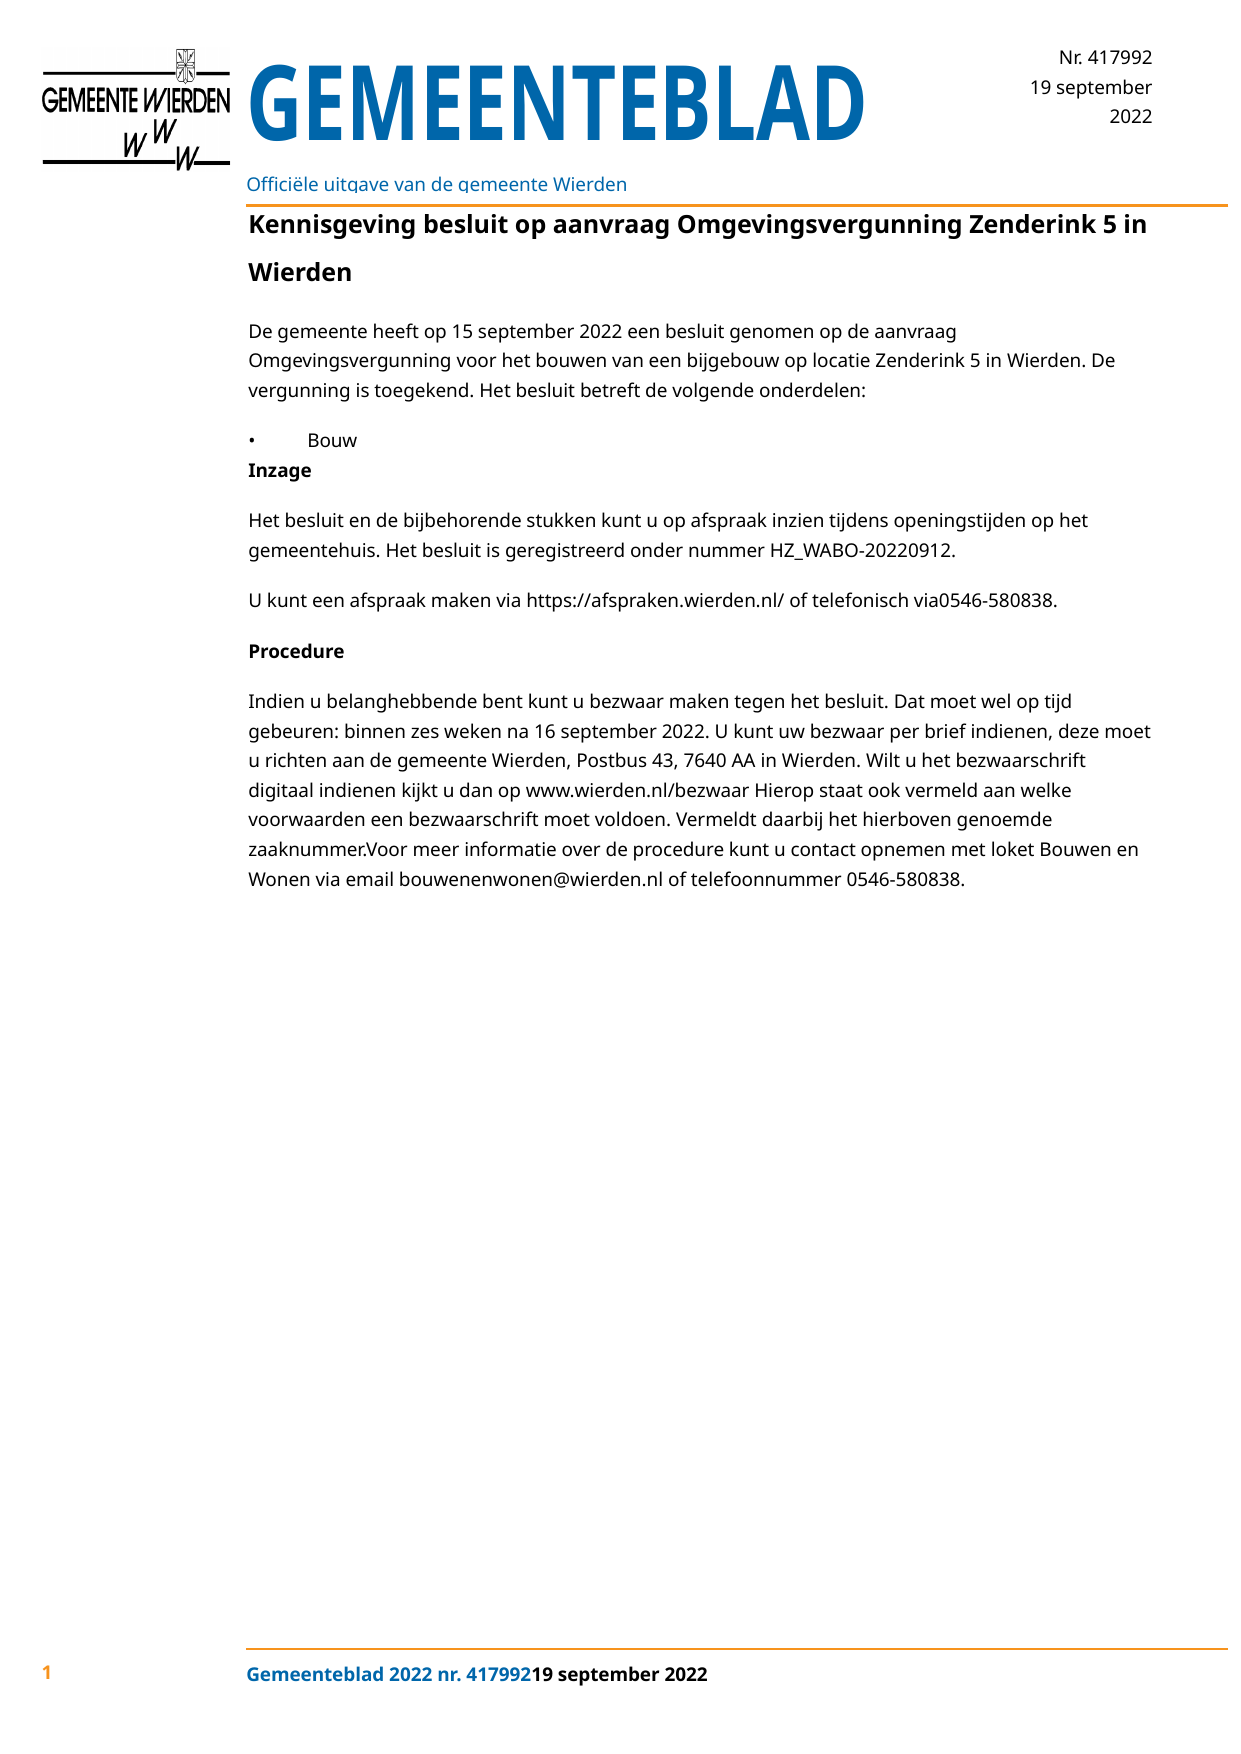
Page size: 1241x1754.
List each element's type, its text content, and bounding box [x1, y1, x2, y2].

text Procedure [248, 638, 1152, 664]
picture [41, 47, 231, 172]
text Het besluit en de bijbehorende stukken kunt u op afspraak inzien tijdens openingstijden op het gemeentehuis. Het besluit is geregistreerd onder nummer HZ_WABO-20220912. [248, 507, 1152, 563]
list Bouw [248, 427, 1152, 453]
text De gemeente heeft op 15 september 2022 een besluit genomen op de aanvraag Omgevingsvergunning voor het bouwen van een bijgebouw op locatie Zenderink 5 in Wierden. De vergunning is toegekend. Het besluit betreft de volgende onderdelen: [248, 318, 1152, 403]
text Kennisgeving besluit op aanvraag Omgevingsvergunning Zenderink 5 in Wierden [248, 207, 1152, 288]
text U kunt een afspraak maken via https://afspraken.wierden.nl/ of telefonisch via0546-580838. [248, 587, 1152, 613]
text Indien u belanghebbende bent kunt u bezwaar maken tegen het besluit. Dat moet wel op tijd gebeuren: binnen zes weken na 16 september 2022. U kunt uw bezwaar per brief indienen, deze moet u richten aan de gemeente Wierden, Postbus 43, 7640 AA in Wierden. Wilt u het bezwaarschrift digitaal indienen kijkt u dan op www.wierden.nl/bezwaar Hierop staat ook vermeld aan welke voorwaarden een bezwaarschrift moet voldoen. Vermeldt daarbij het hierboven genoemde zaaknummer.Voor meer informatie over de procedure kunt u contact opnemen met loket Bouwen en Wonen via email bouwenenwonen@wierden.nl of telefoonnummer 0546-580838. [248, 688, 1152, 892]
text Inzage [248, 457, 1152, 483]
